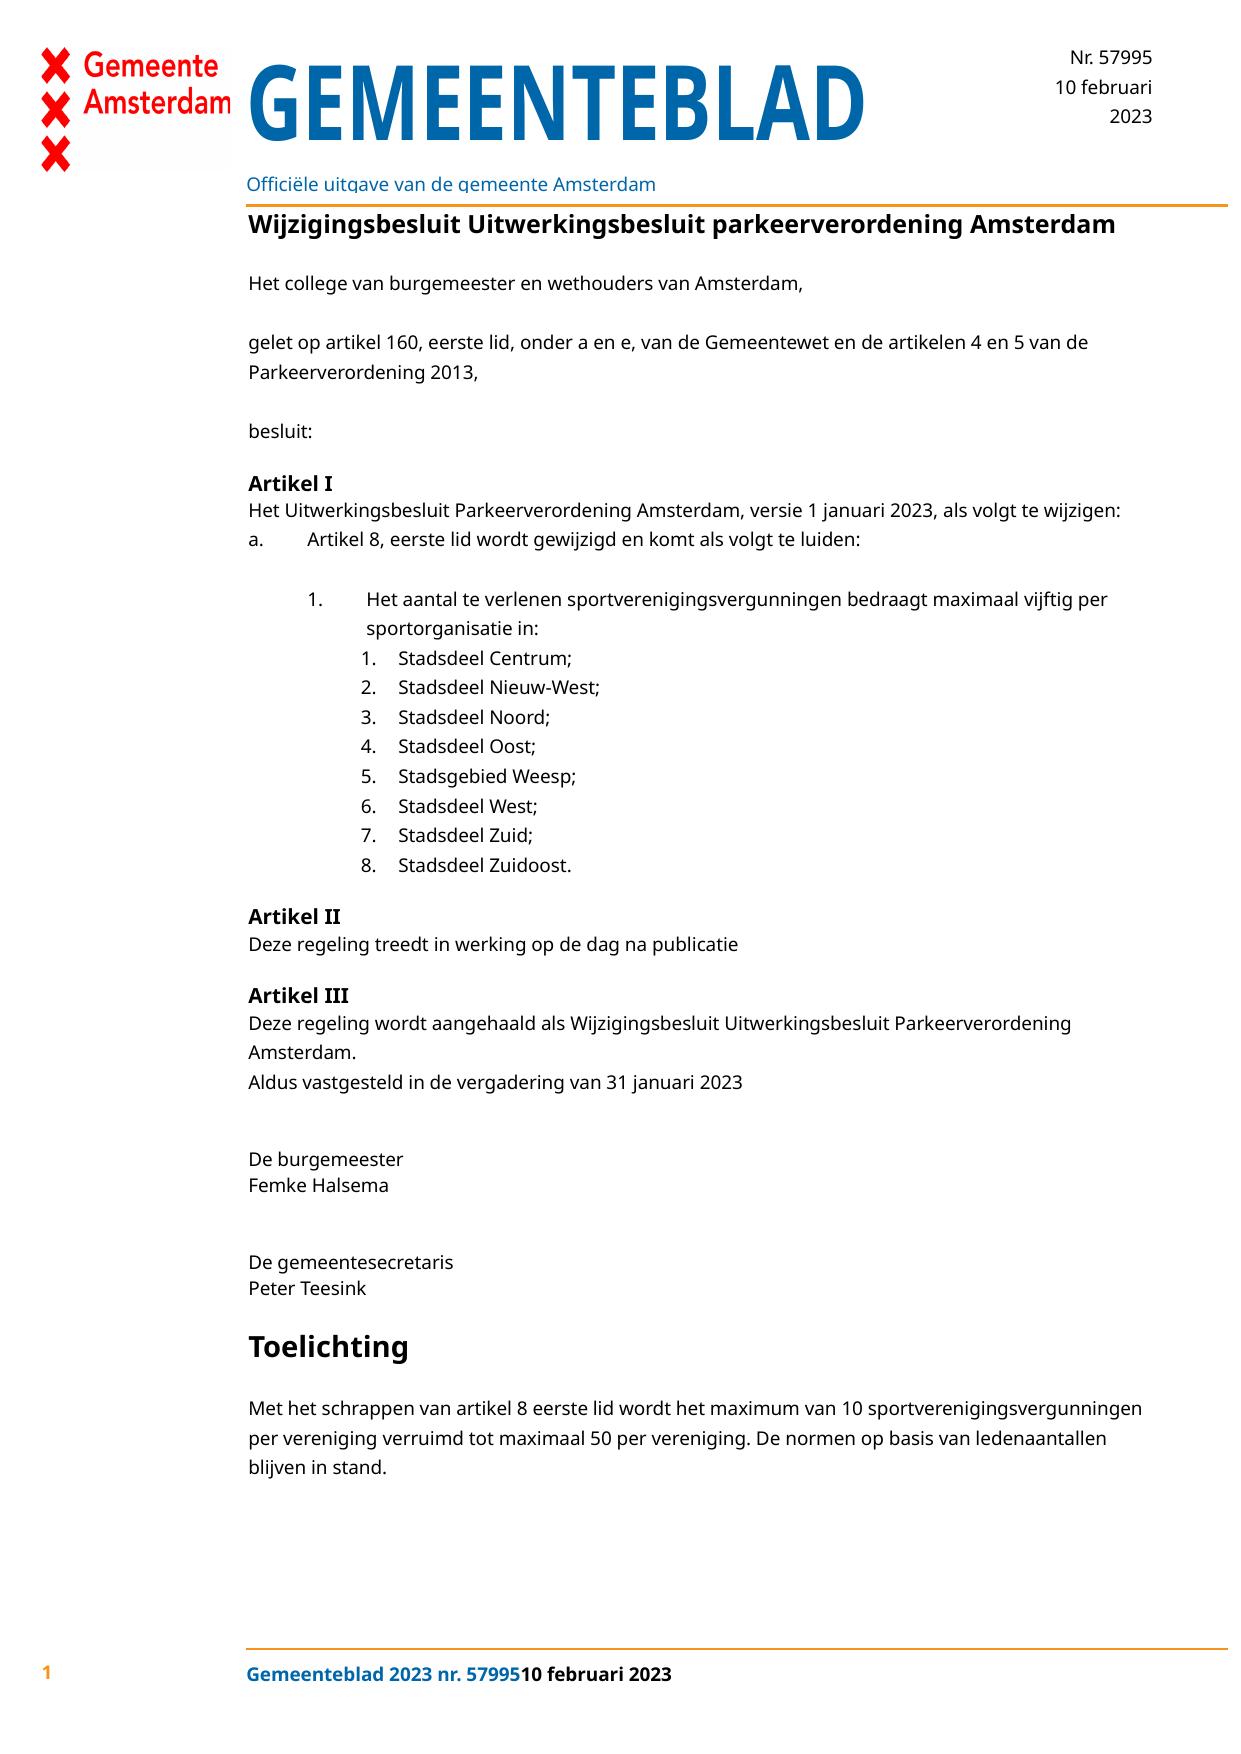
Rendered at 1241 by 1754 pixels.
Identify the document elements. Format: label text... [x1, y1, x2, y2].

text besluit: [248, 418, 1152, 444]
text Deze regeling wordt aangehaald als Wijzigingsbesluit Uitwerkingsbesluit Parkeerverordening Amsterdam. [248, 1010, 1152, 1065]
text Het college van burgemeester en wethouders van Amsterdam, [248, 270, 1152, 296]
text Artikel II [248, 902, 1152, 931]
text Met het schrappen van artikel 8 eerste lid wordt het maximum van 10 sportverenigingsvergunningen per vereniging verruimd tot maximaal 50 per vereniging. De normen op basis van ledenaantallen blijven in stand. [248, 1395, 1152, 1480]
list Stadsdeel Zuidoost. [361, 852, 1152, 878]
picture [41, 47, 231, 172]
list Stadsdeel Oost; [361, 734, 1152, 759]
list Stadsdeel Zuid; [361, 822, 1152, 848]
text Artikel III [248, 981, 1152, 1010]
text Artikel I [248, 469, 1152, 497]
text De burgemeester [248, 1146, 1152, 1172]
list Stadsdeel West; [361, 793, 1152, 819]
text Peter Teesink [248, 1275, 1152, 1301]
list Stadsdeel Centrum; [361, 645, 1152, 671]
list Stadsdeel Noord; [361, 704, 1152, 730]
text Toelichting [248, 1326, 1152, 1366]
text De gemeentesecretaris [248, 1249, 1152, 1275]
text Wijzigingsbesluit Uitwerkingsbesluit parkeerverordening Amsterdam [248, 207, 1152, 241]
list Artikel 8, eerste lid wordt gewijzigd en komt als volgt te luiden: [248, 527, 1152, 552]
list Het aantal te verlenen sportverenigingsvergunningen bedraagt maximaal vijftig per sportorganisatie in: [307, 586, 1152, 641]
list Stadsdeel Nieuw-West; [361, 674, 1152, 700]
text Femke Halsema [248, 1172, 1152, 1198]
list Stadsgebied Weesp; [361, 763, 1152, 789]
text Het Uitwerkingsbesluit Parkeerverordening Amsterdam, versie 1 januari 2023, als volgt te wijzigen: [248, 497, 1152, 523]
text Deze regeling treedt in werking op de dag na publicatie [248, 931, 1152, 957]
text gelet op artikel 160, eerste lid, onder a en e, van de Gemeentewet en de artikelen 4 en 5 van de Parkeerverordening 2013, [248, 329, 1152, 385]
text Aldus vastgesteld in de vergadering van 31 januari 2023 [248, 1069, 1152, 1095]
